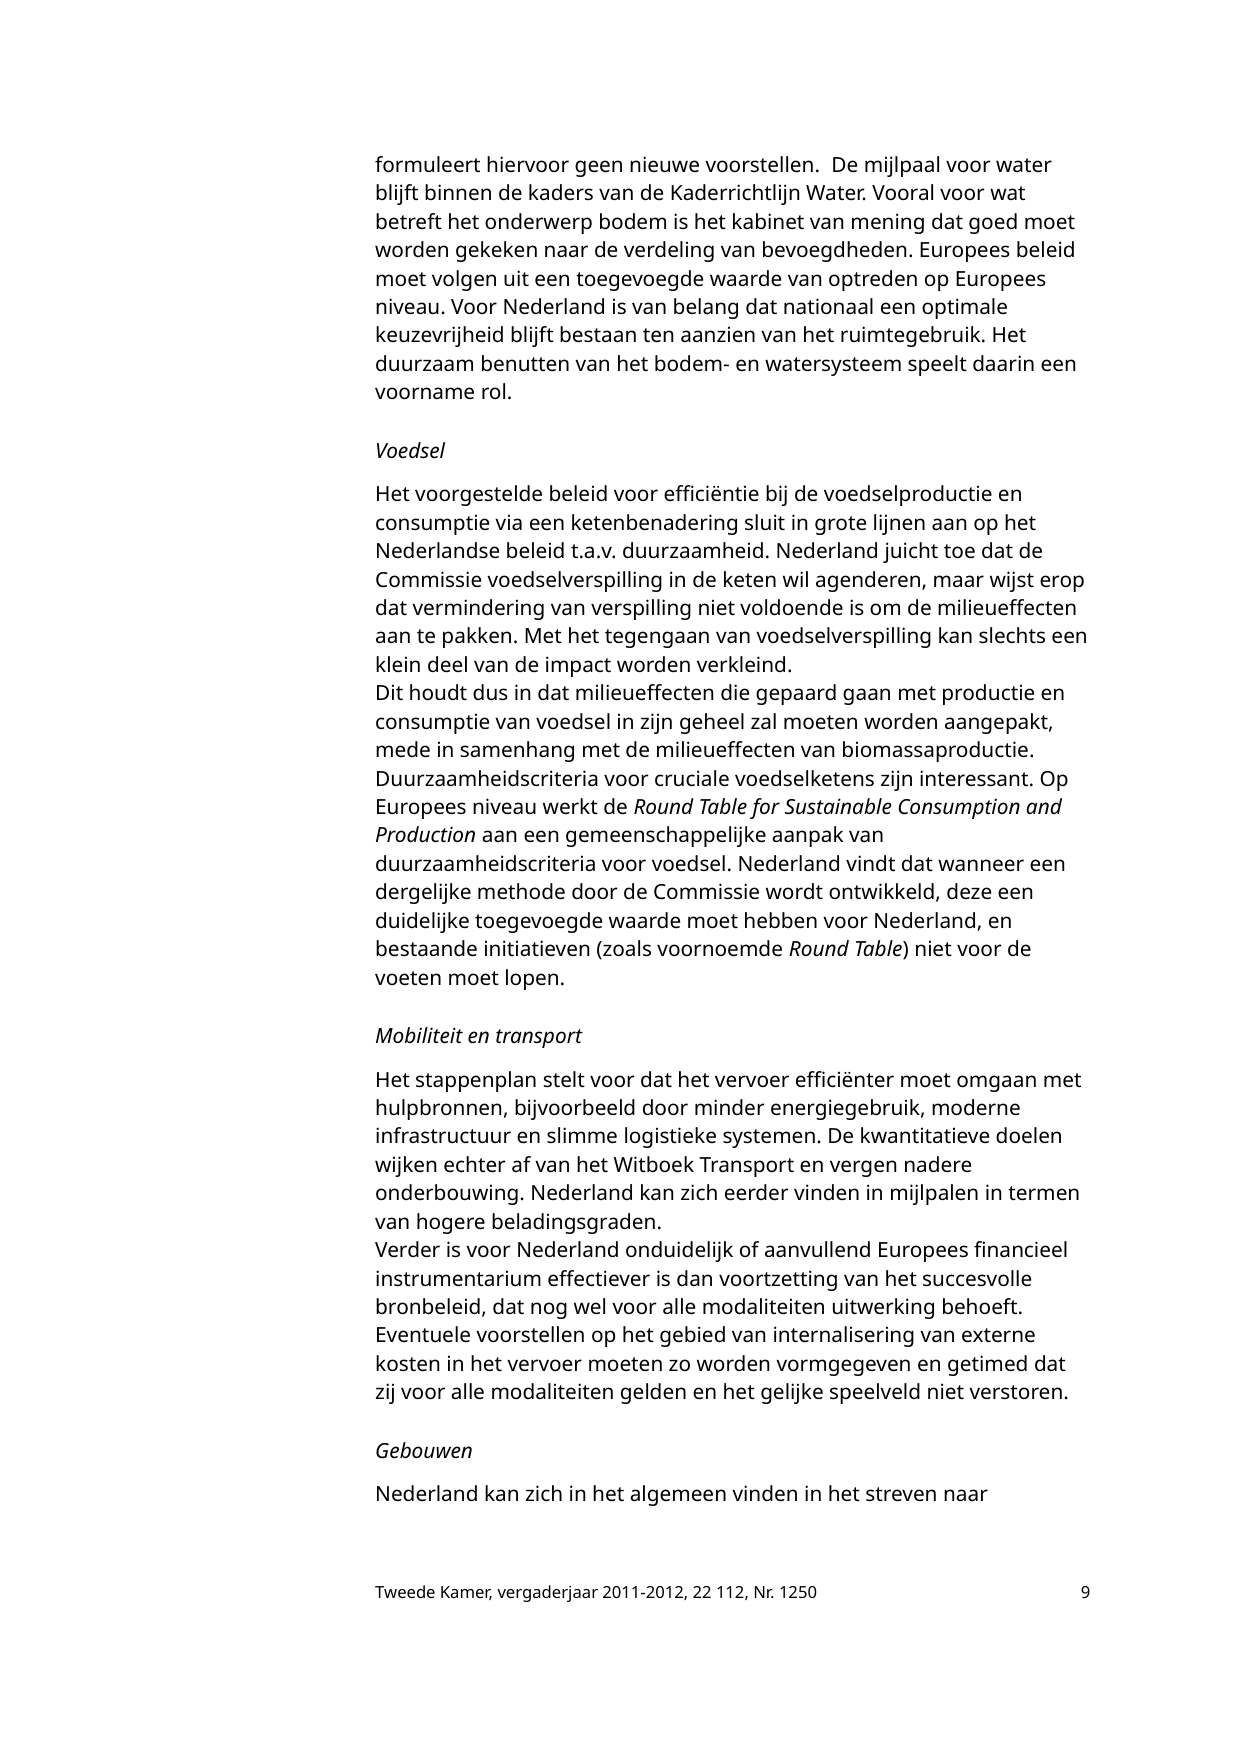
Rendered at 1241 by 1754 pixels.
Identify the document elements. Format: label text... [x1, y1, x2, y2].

text Het stappenplan stelt voor dat het vervoer efficiënter moet omgaan met hulpbronnen, bijvoorbeeld door minder energiegebruik, moderne infrastructuur en slimme logistieke systemen. De kwantitatieve doelen wijken echter af van het Witboek Transport en vergen nadere onderbouwing. Nederland kan zich eerder vinden in mijlpalen in termen van hogere beladingsgraden. [375, 1065, 1090, 1235]
text Mobiliteit en transport [375, 1021, 1090, 1050]
text Duurzaamheidscriteria voor cruciale voedselketens zijn interessant. Op Europees niveau werkt de Round Table for Sustainable Consumption and Production aan een gemeenschappelijke aanpak van duurzaamheidscriteria voor voedsel. Nederland vindt dat wanneer een dergelijke methode door de Commissie wordt ontwikkeld, deze een duidelijke toegevoegde waarde moet hebben voor Nederland, en bestaande initiatieven (zoals voornoemde Round Table) niet voor de voeten moet lopen. [375, 764, 1090, 991]
text Verder is voor Nederland onduidelijk of aanvullend Europees financieel instrumentarium effectiever is dan voortzetting van het succesvolle bronbeleid, dat nog wel voor alle modaliteiten uitwerking behoeft. Eventuele voorstellen op het gebied van internalisering van externe kosten in het vervoer moeten zo worden vormgegeven en getimed dat zij voor alle modaliteiten gelden en het gelijke speelveld niet verstoren. [375, 1235, 1090, 1406]
text Gebouwen [375, 1436, 1090, 1464]
text Dit houdt dus in dat milieueffecten die gepaard gaan met productie en consumptie van voedsel in zijn geheel zal moeten worden aangepakt, mede in samenhang met de milieueffecten van biomassaproductie. [375, 678, 1090, 764]
text Voedsel [375, 436, 1090, 464]
text Nederland kan zich in het algemeen vinden in het streven naar [375, 1479, 1090, 1508]
text Het voorgestelde beleid voor efficiëntie bij de voedselproductie en consumptie via een ketenbenadering sluit in grote lijnen aan op het Nederlandse beleid t.a.v. duurzaamheid. Nederland juicht toe dat de Commissie voedselverspilling in de keten wil agenderen, maar wijst erop dat vermindering van verspilling niet voldoende is om de milieueffecten aan te pakken. Met het tegengaan van voedselverspilling kan slechts een klein deel van de impact worden verkleind. [375, 479, 1090, 678]
text formuleert hiervoor geen nieuwe voorstellen. De mijlpaal voor water blijft binnen de kaders van de Kaderrichtlijn Water. Vooral voor wat betreft het onderwerp bodem is het kabinet van mening dat goed moet worden gekeken naar de verdeling van bevoegdheden. Europees beleid moet volgen uit een toegevoegde waarde van optreden op Europees niveau. Voor Nederland is van belang dat nationaal een optimale keuzevrijheid blijft bestaan ten aanzien van het ruimtegebruik. Het duurzaam benutten van het bodem- en watersysteem speelt daarin een voorname rol. [375, 150, 1090, 406]
